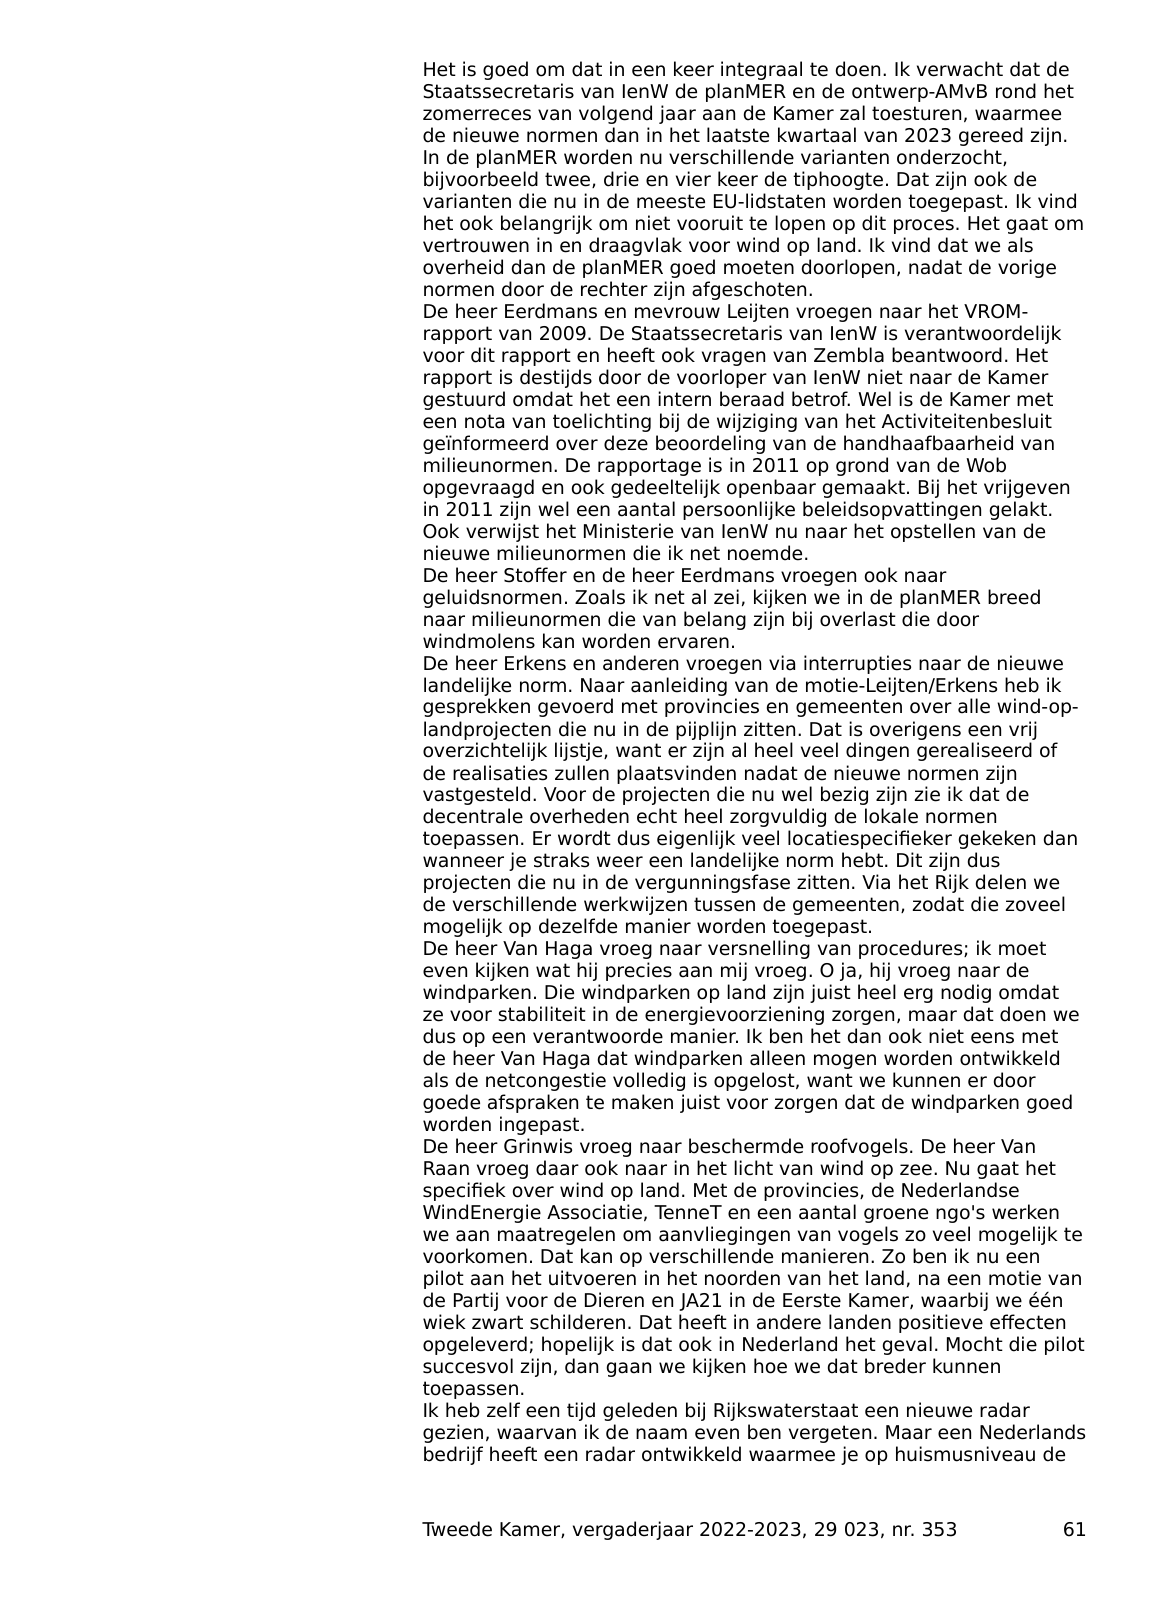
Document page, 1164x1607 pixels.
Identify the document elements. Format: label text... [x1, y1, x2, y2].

text De heer Stoffer en de heer Eerdmans vroegen ook naar geluidsnormen. Zoals ik net al zei, kijken we in de planMER breed naar milieunormen die van belang zijn bij overlast die door windmolens kan worden ervaren. [422, 564, 1087, 652]
text De heer Van Haga vroeg naar versnelling van procedures; ik moet even kijken wat hij precies aan mij vroeg. O ja, hij vroeg naar de windparken. Die windparken op land zijn juist heel erg nodig omdat ze voor stabiliteit in de energievoorziening zorgen, maar dat doen we dus op een verantwoorde manier. Ik ben het dan ook niet eens met de heer Van Haga dat windparken alleen mogen worden ontwikkeld als de netcongestie volledig is opgelost, want we kunnen er door goede afspraken te maken juist voor zorgen dat de windparken goed worden ingepast. [422, 938, 1087, 1136]
text De heer Eerdmans en mevrouw Leijten vroegen naar het VROM-rapport van 2009. De Staatssecretaris van IenW is verantwoordelijk voor dit rapport en heeft ook vragen van Zembla beantwoord. Het rapport is destijds door de voorloper van IenW niet naar de Kamer gestuurd omdat het een intern beraad betrof. Wel is de Kamer met een nota van toelichting bij de wijziging van het Activiteitenbesluit geïnformeerd over deze beoordeling van de handhaafbaarheid van milieunormen. De rapportage is in 2011 op grond van de Wob opgevraagd en ook gedeeltelijk openbaar gemaakt. Bij het vrijgeven in 2011 zijn wel een aantal persoonlijke beleidsopvattingen gelakt. Ook verwijst het Ministerie van IenW nu naar het opstellen van de nieuwe milieunormen die ik net noemde. [422, 301, 1087, 564]
text De heer Grinwis vroeg naar beschermde roofvogels. De heer Van Raan vroeg daar ook naar in het licht van wind op zee. Nu gaat het specifiek over wind op land. Met de provincies, de Nederlandse WindEnergie Associatie, TenneT en een aantal groene ngo's werken we aan maatregelen om aanvliegingen van vogels zo veel mogelijk te voorkomen. Dat kan op verschillende manieren. Zo ben ik nu een pilot aan het uitvoeren in het noorden van het land, na een motie van de Partij voor de Dieren en JA21 in de Eerste Kamer, waarbij we één wiek zwart schilderen. Dat heeft in andere landen positieve effecten opgeleverd; hopelijk is dat ook in Nederland het geval. Mocht die pilot succesvol zijn, dan gaan we kijken hoe we dat breder kunnen toepassen. [422, 1136, 1087, 1400]
text De heer Erkens en anderen vroegen via interrupties naar de nieuwe landelijke norm. Naar aanleiding van de motie-Leijten/Erkens heb ik gesprekken gevoerd met provincies en gemeenten over alle wind-op-landprojecten die nu in de pijplijn zitten. Dat is overigens een vrij overzichtelijk lijstje, want er zijn al heel veel dingen gerealiseerd of de realisaties zullen plaatsvinden nadat de nieuwe normen zijn vastgesteld. Voor de projecten die nu wel bezig zijn zie ik dat de decentrale overheden echt heel zorgvuldig de lokale normen toepassen. Er wordt dus eigenlijk veel locatiespecifieker gekeken dan wanneer je straks weer een landelijke norm hebt. Dit zijn dus projecten die nu in de vergunningsfase zitten. Via het Rijk delen we de verschillende werkwijzen tussen de gemeenten, zodat die zoveel mogelijk op dezelfde manier worden toegepast. [422, 652, 1087, 938]
text Ik heb zelf een tijd geleden bij Rijkswaterstaat een nieuwe radar gezien, waarvan ik de naam even ben vergeten. Maar een Nederlands bedrijf heeft een radar ontwikkeld waarmee je op huismusniveau de [422, 1400, 1087, 1466]
text Het is goed om dat in een keer integraal te doen. Ik verwacht dat de Staatssecretaris van IenW de planMER en de ontwerp-AMvB rond het zomerreces van volgend jaar aan de Kamer zal toesturen, waarmee de nieuwe normen dan in het laatste kwartaal van 2023 gereed zijn. In de planMER worden nu verschillende varianten onderzocht, bijvoorbeeld twee, drie en vier keer de tiphoogte. Dat zijn ook de varianten die nu in de meeste EU-lidstaten worden toegepast. Ik vind het ook belangrijk om niet vooruit te lopen op dit proces. Het gaat om vertrouwen in en draagvlak voor wind op land. Ik vind dat we als overheid dan de planMER goed moeten doorlopen, nadat de vorige normen door de rechter zijn afgeschoten. [422, 59, 1087, 301]
